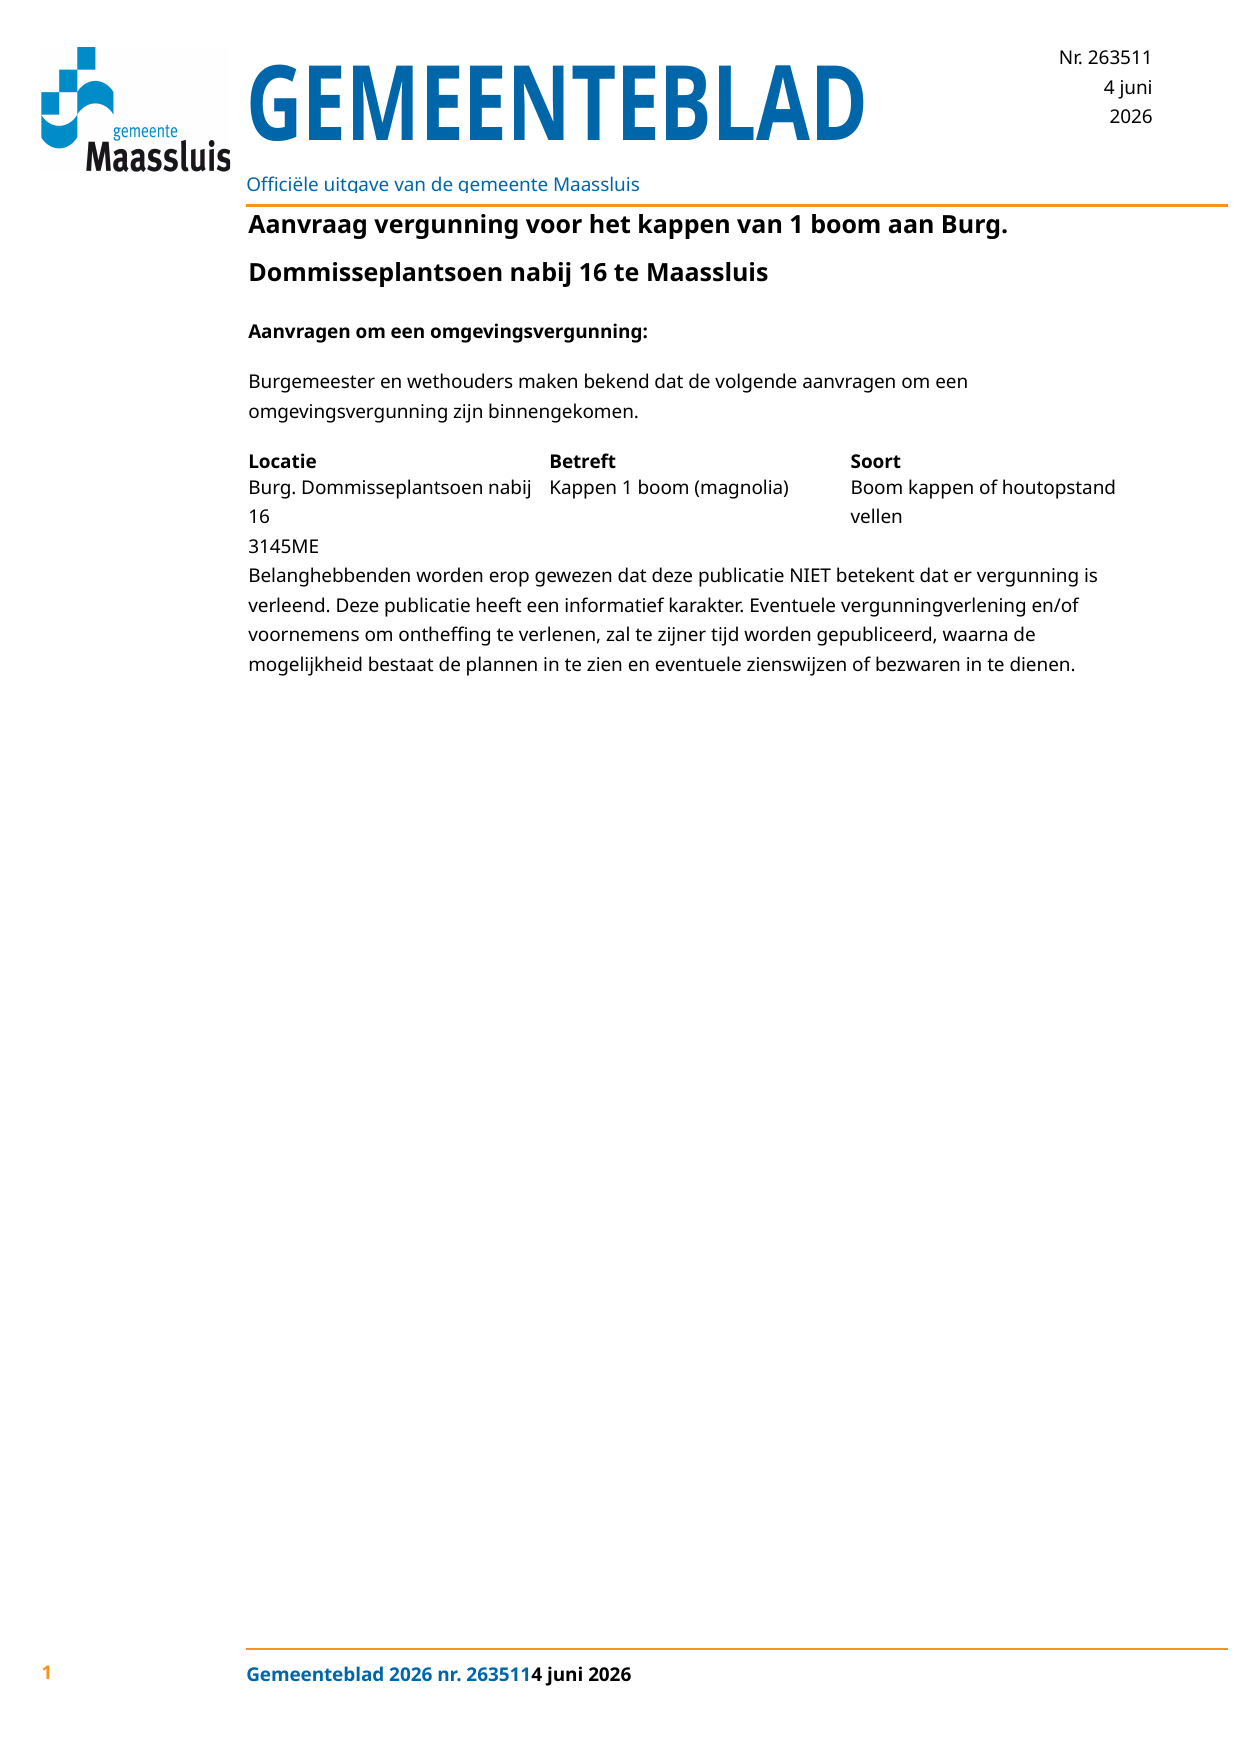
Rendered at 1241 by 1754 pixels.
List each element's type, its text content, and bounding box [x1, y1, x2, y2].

table_header Soort [850, 449, 1152, 474]
table_header Locatie [248, 449, 549, 474]
table_cell Kappen 1 boom (magnolia) [549, 474, 850, 559]
text Burgemeester en wethouders maken bekend dat de volgende aanvragen om een omgevingsvergunning zijn binnengekomen. [248, 368, 1152, 424]
text Belanghebbenden worden erop gewezen dat deze publicatie NIET betekent dat er vergunning is verleend. Deze publicatie heeft een informatief karakter. Eventuele vergunningverlening en/of voornemens om ontheffing te verlenen, zal te zijner tijd worden gepubliceerd, waarna de mogelijkheid bestaat de plannen in te zien en eventuele zienswijzen of bezwaren in te dienen. [248, 562, 1152, 677]
text Aanvraag vergunning voor het kappen van 1 boom aan Burg. Dommisseplantsoen nabij 16 te Maassluis [248, 207, 1152, 288]
table_cell Burg. Dommisseplantsoen nabij 16 3145ME [248, 474, 549, 559]
picture [41, 47, 231, 172]
table_cell Boom kappen of houtopstand vellen [850, 474, 1152, 559]
picture [41, 47, 77, 92]
table_header Betreft [549, 449, 850, 474]
text Aanvragen om een omgevingsvergunning: [248, 318, 1152, 344]
